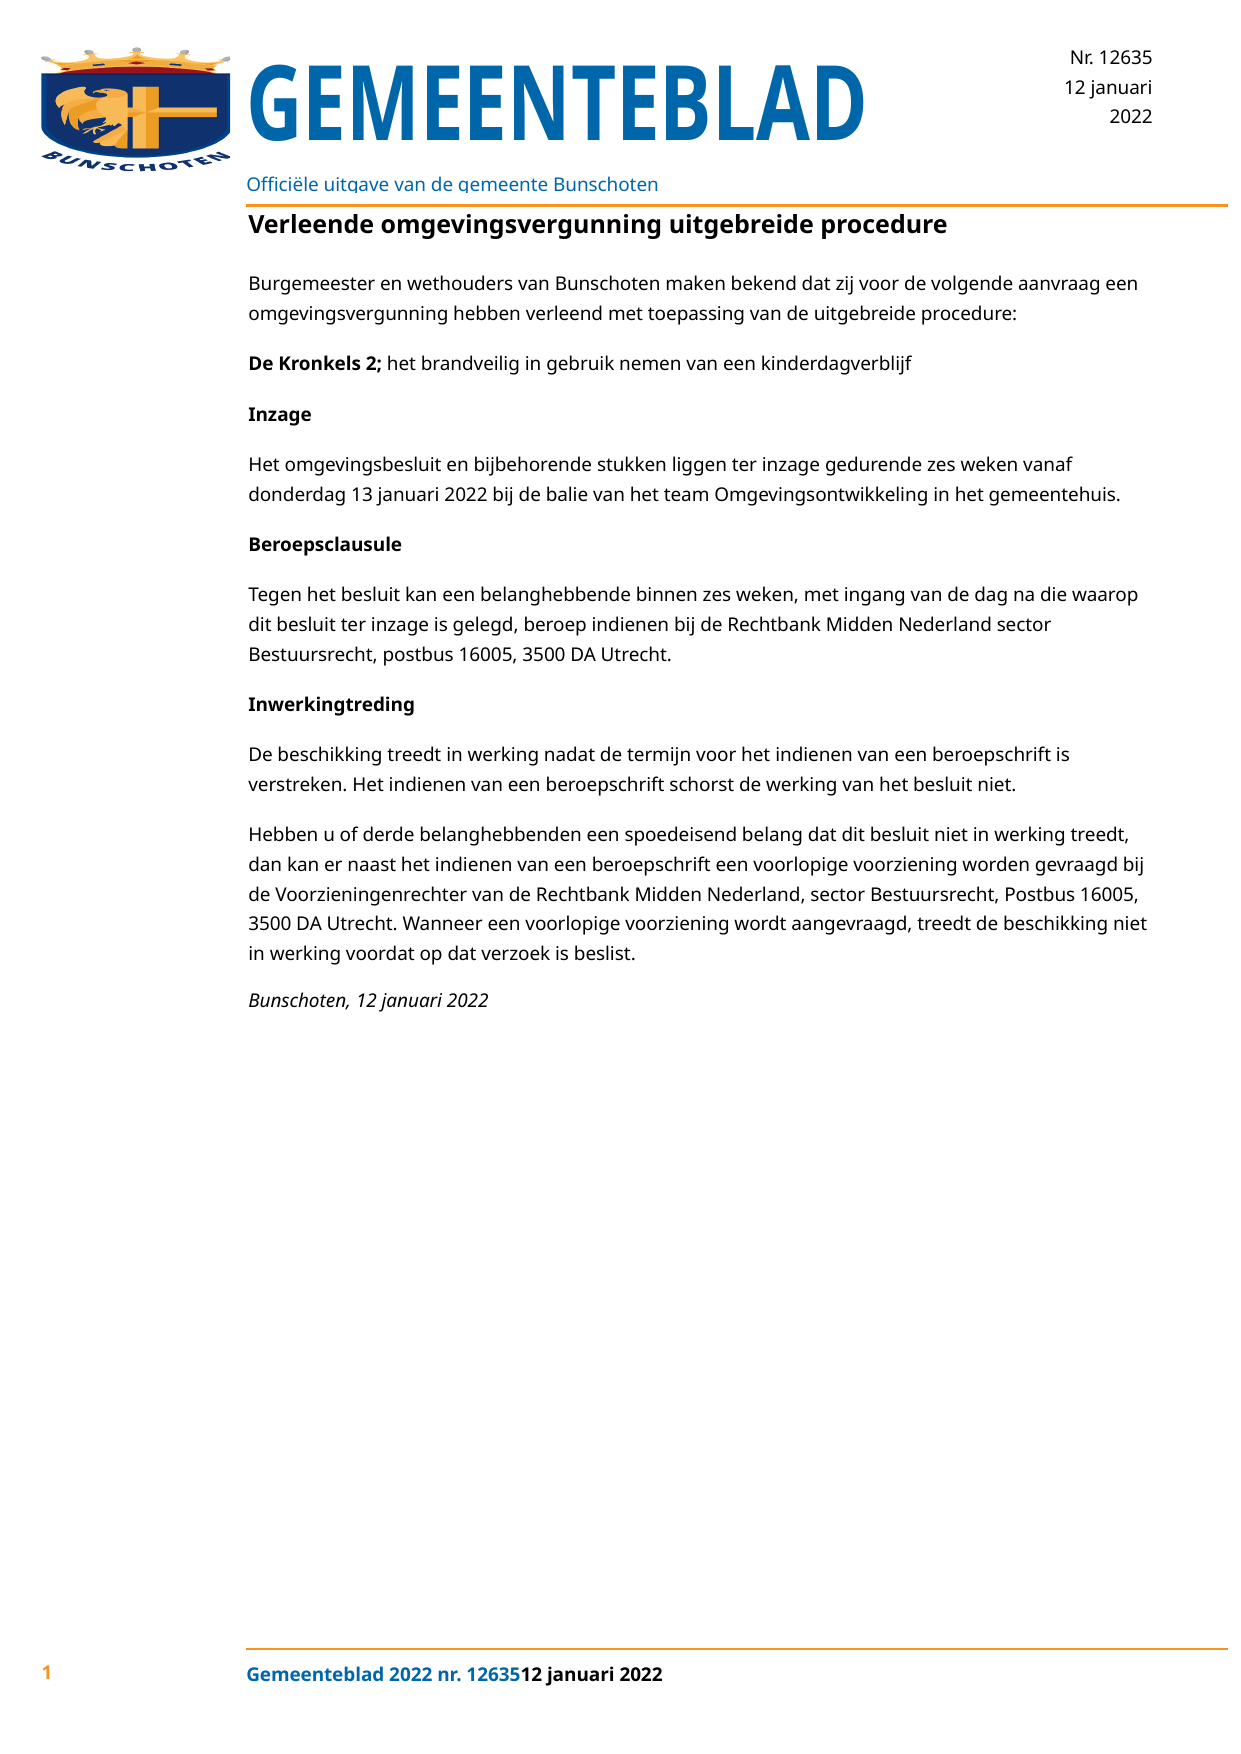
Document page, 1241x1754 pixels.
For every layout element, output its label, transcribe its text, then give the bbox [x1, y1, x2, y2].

picture [41, 47, 231, 172]
text Verleende omgevingsvergunning uitgebreide procedure [248, 207, 1152, 241]
text Het omgevingsbesluit en bijbehorende stukken liggen ter inzage gedurende zes weken vanaf donderdag 13 januari 2022 bij de balie van het team Omgevingsontwikkeling in het gemeentehuis. [248, 451, 1152, 506]
text Bunschoten, 12 januari 2022 [248, 988, 1152, 1013]
text Tegen het besluit kan een belanghebbende binnen zes weken, met ingang van de dag na die waarop dit besluit ter inzage is gelegd, beroep indienen bij de Rechtbank Midden Nederland sector Bestuursrecht, postbus 16005, 3500 DA Utrecht. [248, 582, 1152, 666]
text Inwerkingtreding [248, 691, 1152, 717]
text Hebben u of derde belanghebbenden een spoedeisend belang dat dit besluit niet in werking treedt, dan kan er naast het indienen van een beroepschrift een voorlopige voorziening worden gevraagd bij de Voorzieningenrechter van de Rechtbank Midden Nederland, sector Bestuursrecht, Postbus 16005, 3500 DA Utrecht. Wanneer een voorlopige voorziening wordt aangevraagd, treedt de beschikking niet in werking voordat op dat verzoek is beslist. [248, 822, 1152, 966]
text Inzage [248, 401, 1152, 426]
text De beschikking treedt in werking nadat de termijn voor het indienen van een beroepschrift is verstreken. Het indienen van een beroepschrift schorst de werking van het besluit niet. [248, 742, 1152, 797]
text Beroepsclausule [248, 531, 1152, 557]
text Burgemeester en wethouders van Bunschoten maken bekend dat zij voor de volgende aanvraag een omgevingsvergunning hebben verleend met toepassing van de uitgebreide procedure: [248, 270, 1152, 326]
text De Kronkels 2; het brandveilig in gebruik nemen van een kinderdagverblijf [248, 350, 1152, 376]
